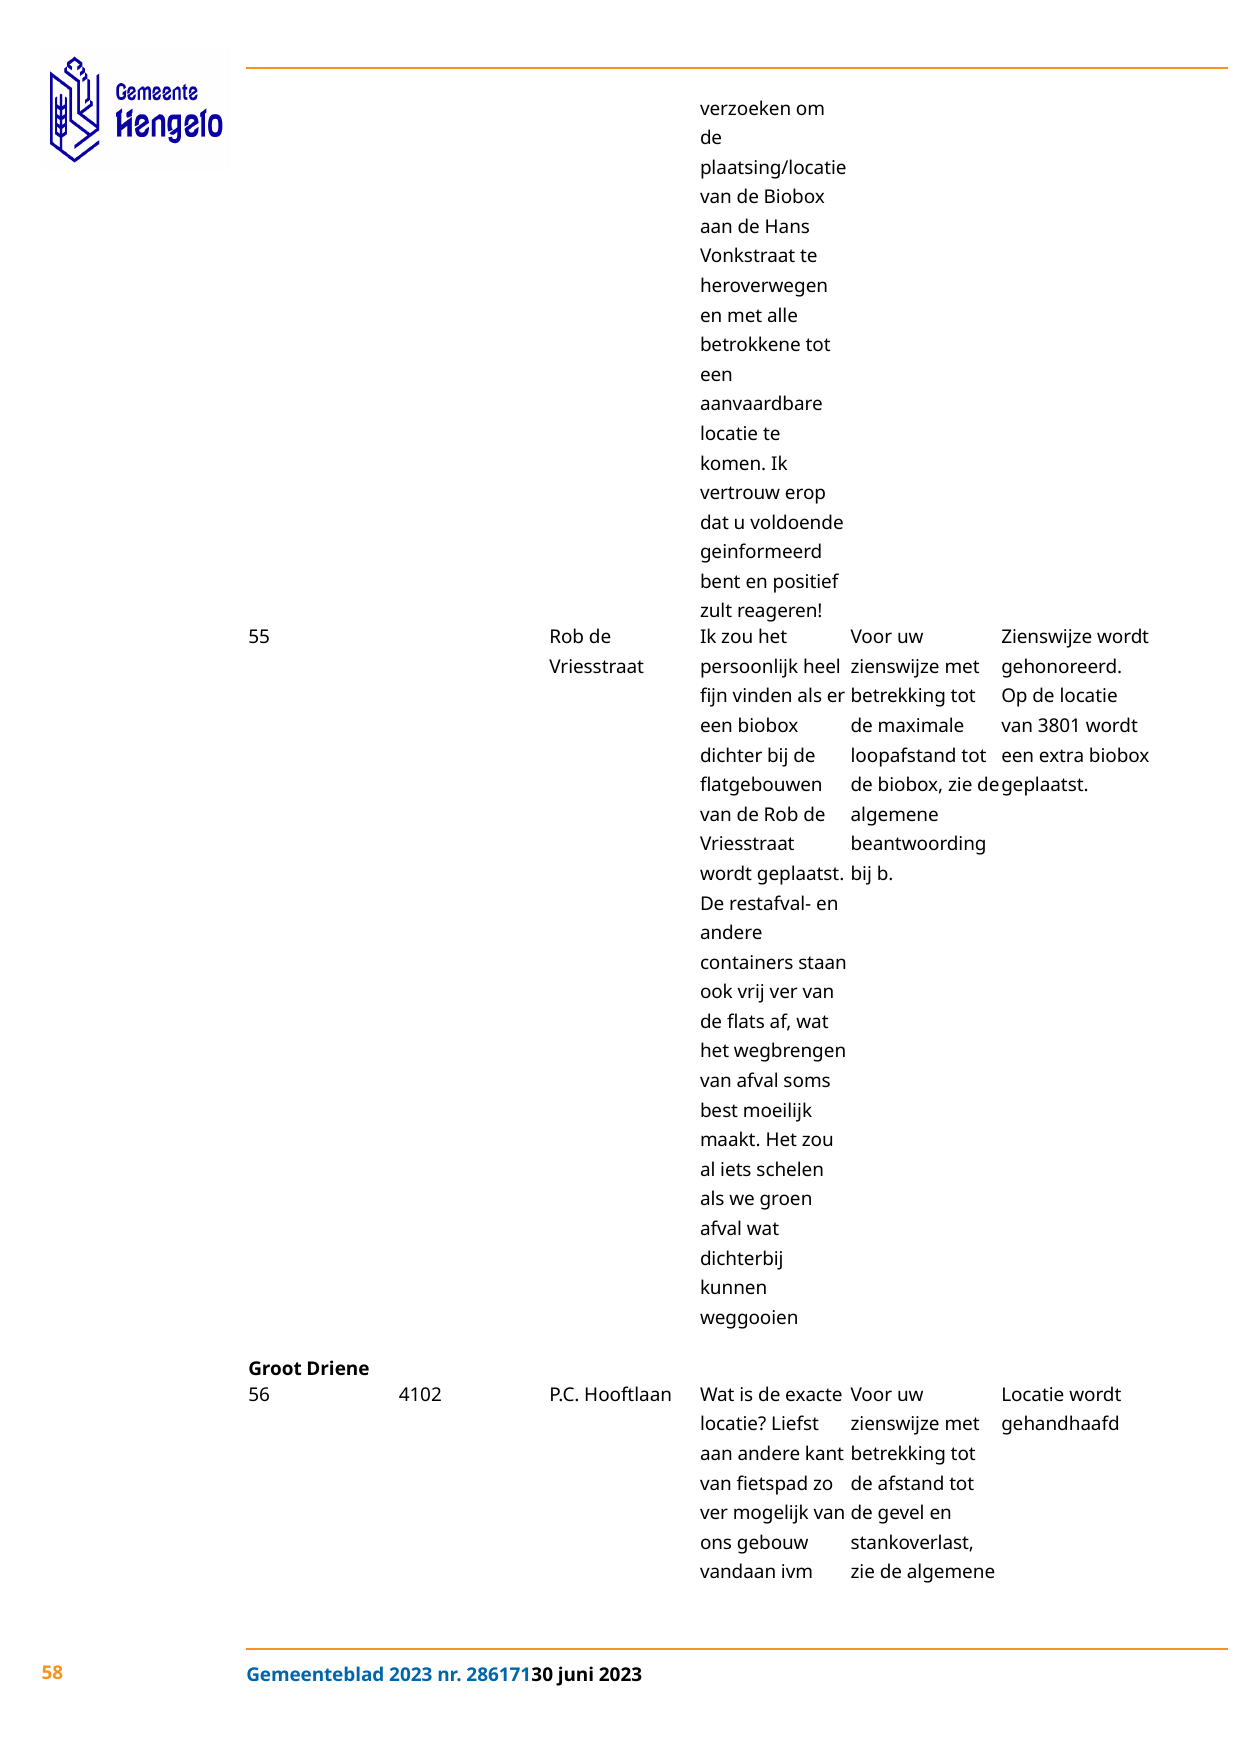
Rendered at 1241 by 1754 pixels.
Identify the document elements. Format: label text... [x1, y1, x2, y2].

table_cell Locatie wordt gehandhaafd [1001, 1381, 1152, 1584]
table_cell [850, 95, 1001, 623]
picture [41, 47, 231, 172]
table_cell Zienswijze wordt gehonoreerd. Op de locatie van 3801 wordt een extra biobox geplaatst. [1001, 624, 1152, 1329]
table_cell [399, 624, 549, 1329]
table_cell Wat is de exacte locatie? Liefst aan andere kant van fietspad zo ver mogelijk van ons gebouw vandaan ivm [700, 1381, 850, 1584]
table_cell [549, 95, 700, 623]
table_cell [850, 1330, 1001, 1355]
table_cell [549, 1355, 700, 1381]
table_cell 4102 [399, 1381, 549, 1584]
table_cell [1001, 1355, 1152, 1381]
table_cell 55 [248, 624, 398, 1329]
table_cell [248, 1330, 398, 1355]
table_cell [549, 1330, 700, 1355]
table_cell Voor uw zienswijze met betrekking tot de afstand tot de gevel en stankoverlast, zie de algemene [850, 1381, 1001, 1584]
table_cell [248, 95, 398, 623]
table_cell Rob de Vriesstraat [549, 624, 700, 1329]
table_cell [399, 1330, 549, 1355]
table_cell Ik zou het persoonlijk heel fijn vinden als er een biobox dichter bij de flatgebouwen van de Rob de Vriesstraat wordt geplaatst. De restafval- en andere containers staan ook vrij ver van de flats af, wat het wegbrengen van afval soms best moeilijk maakt. Het zou al iets schelen als we groen afval wat dichterbij kunnen weggooien [700, 624, 850, 1329]
table_cell [700, 1330, 850, 1355]
table_cell Voor uw zienswijze met betrekking tot de maximale loopafstand tot de biobox, zie de algemene beantwoording bij b. [850, 624, 1001, 1329]
table_cell Groot Driene [248, 1355, 549, 1381]
table_cell [850, 1355, 1001, 1381]
table_cell [700, 1355, 850, 1381]
table_cell [1001, 95, 1152, 623]
table_cell 56 [248, 1381, 398, 1584]
table_cell [399, 95, 549, 623]
table_cell verzoeken om de plaatsing/locatie van de Biobox aan de Hans Vonkstraat te heroverwegen en met alle betrokkene tot een aanvaardbare locatie te komen. Ik vertrouw erop dat u voldoende geinformeerd bent en positief zult reageren! [700, 95, 850, 623]
table_cell P.C. Hooftlaan [549, 1381, 700, 1584]
table_cell [1001, 1330, 1152, 1355]
